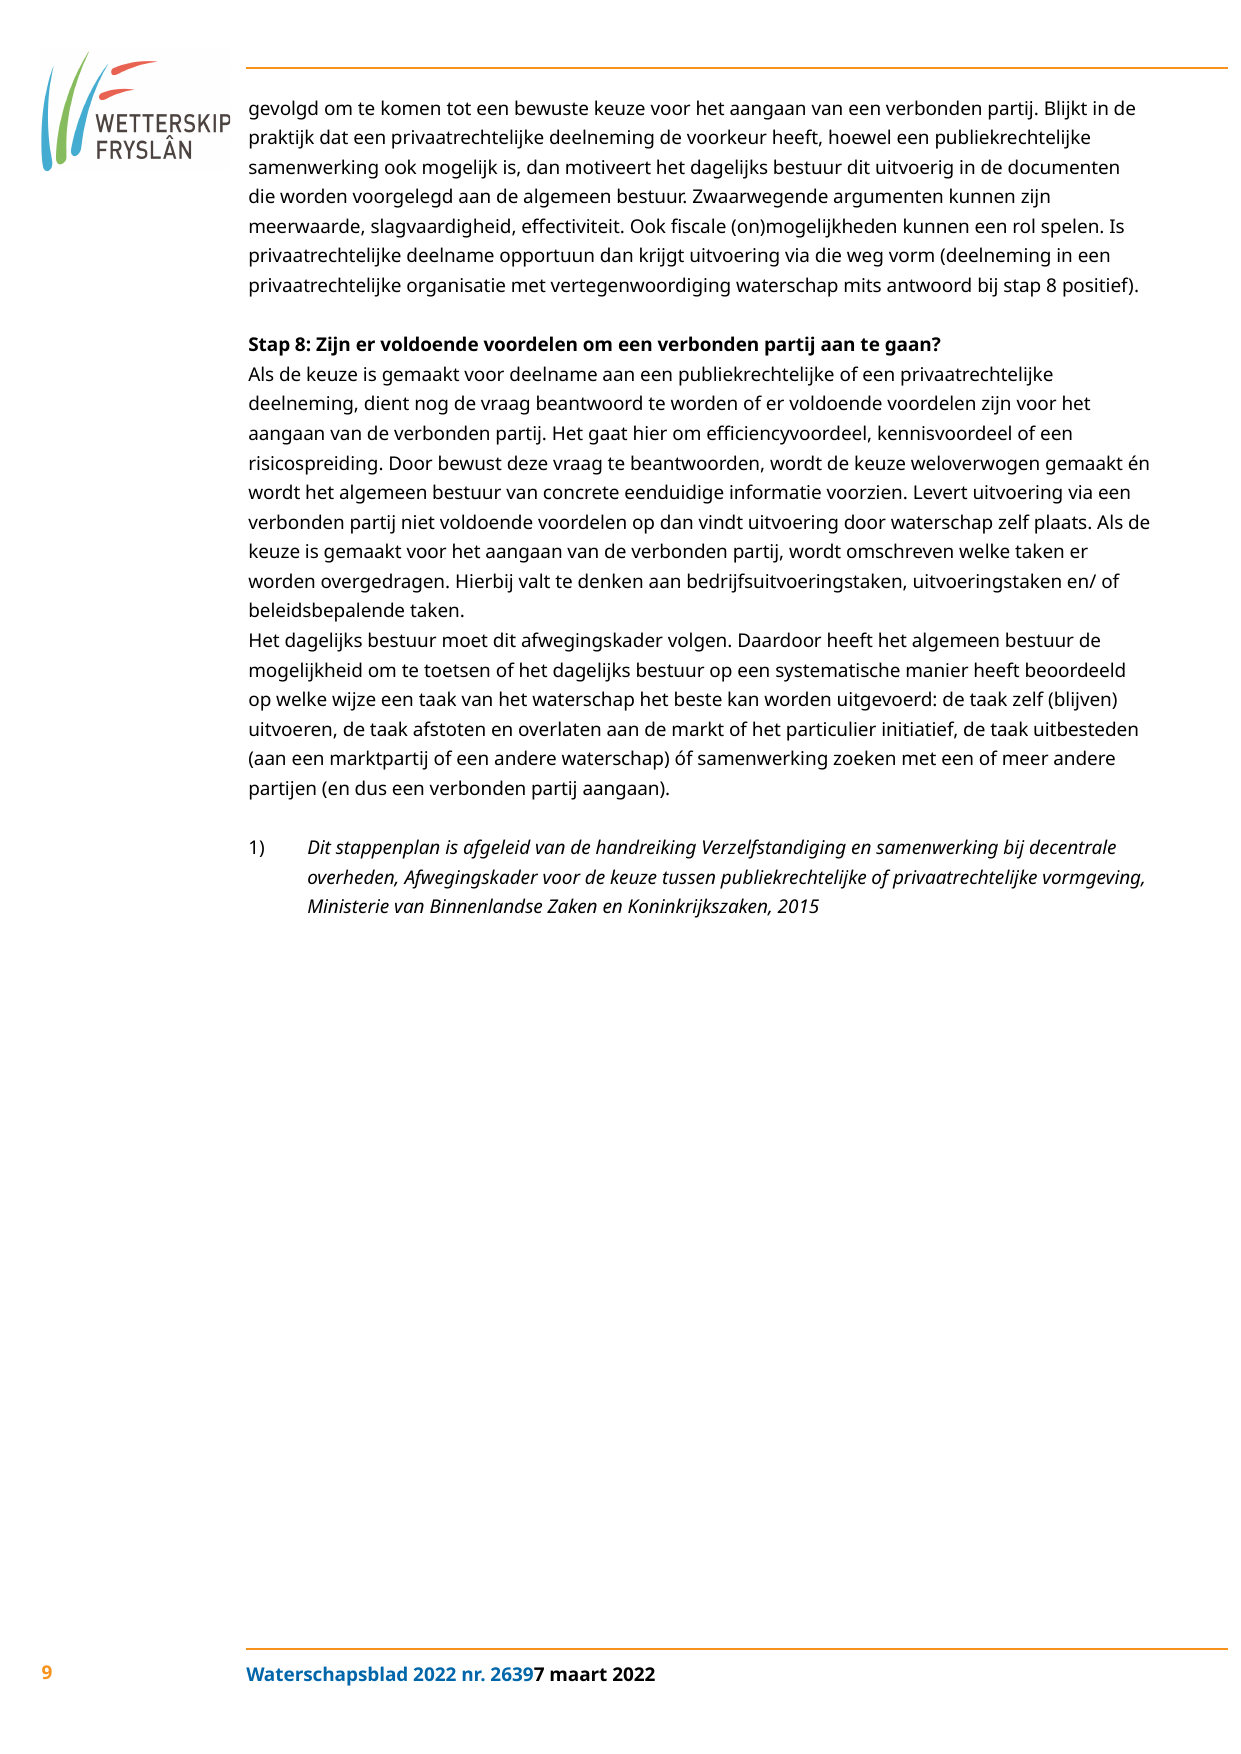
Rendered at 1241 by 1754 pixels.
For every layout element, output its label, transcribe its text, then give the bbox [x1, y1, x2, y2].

list Dit stappenplan is afgeleid van de handreiking Verzelfstandiging en samenwerking bij decentrale overheden, Afwegingskader voor de keuze tussen publiekrechtelijke of privaatrechtelijke vormgeving, Ministerie van Binnenlandse Zaken en Koninkrijkszaken, 2015 [248, 834, 1152, 919]
text Als de keuze is gemaakt voor deelname aan een publiekrechtelijke of een privaatrechtelijke deelneming, dient nog de vraag beantwoord te worden of er voldoende voordelen zijn voor het aangaan van de verbonden partij. Het gaat hier om efficiencyvoordeel, kennisvoordeel of een risicospreiding. Door bewust deze vraag te beantwoorden, wordt de keuze weloverwogen gemaakt én wordt het algemeen bestuur van concrete eenduidige informatie voorzien. Levert uitvoering via een verbonden partij niet voldoende voordelen op dan vindt uitvoering door waterschap zelf plaats. Als de keuze is gemaakt voor het aangaan van de verbonden partij, wordt omschreven welke taken er worden overgedragen. Hierbij valt te denken aan bedrijfsuitvoeringstaken, uitvoeringstaken en/ of beleidsbepalende taken. [248, 361, 1152, 623]
text Stap 8: Zijn er voldoende voordelen om een verbonden partij aan te gaan? [248, 331, 1152, 357]
text Het dagelijks bestuur moet dit afwegingskader volgen. Daardoor heeft het algemeen bestuur de mogelijkheid om te toetsen of het dagelijks bestuur op een systematische manier heeft beoordeeld op welke wijze een taak van het waterschap het beste kan worden uitgevoerd: de taak zelf (blijven) uitvoeren, de taak afstoten en overlaten aan de markt of het particulier initiatief, de taak uitbesteden (aan een marktpartij of een andere waterschap) óf samenwerking zoeken met een of meer andere partijen (en dus een verbonden partij aangaan). [248, 627, 1152, 801]
text gevolgd om te komen tot een bewuste keuze voor het aangaan van een verbonden partij. Blijkt in de praktijk dat een privaatrechtelijke deelneming de voorkeur heeft, hoewel een publiekrechtelijke samenwerking ook mogelijk is, dan motiveert het dagelijks bestuur dit uitvoerig in de documenten die worden voorgelegd aan de algemeen bestuur. Zwaarwegende argumenten kunnen zijn meerwaarde, slagvaardigheid, effectiviteit. Ook fiscale (on)mogelijkheden kunnen een rol spelen. Is privaatrechtelijke deelname opportuun dan krijgt uitvoering via die weg vorm (deelneming in een privaatrechtelijke organisatie met vertegenwoordiging waterschap mits antwoord bij stap 8 positief). [248, 95, 1152, 298]
picture [41, 47, 231, 172]
